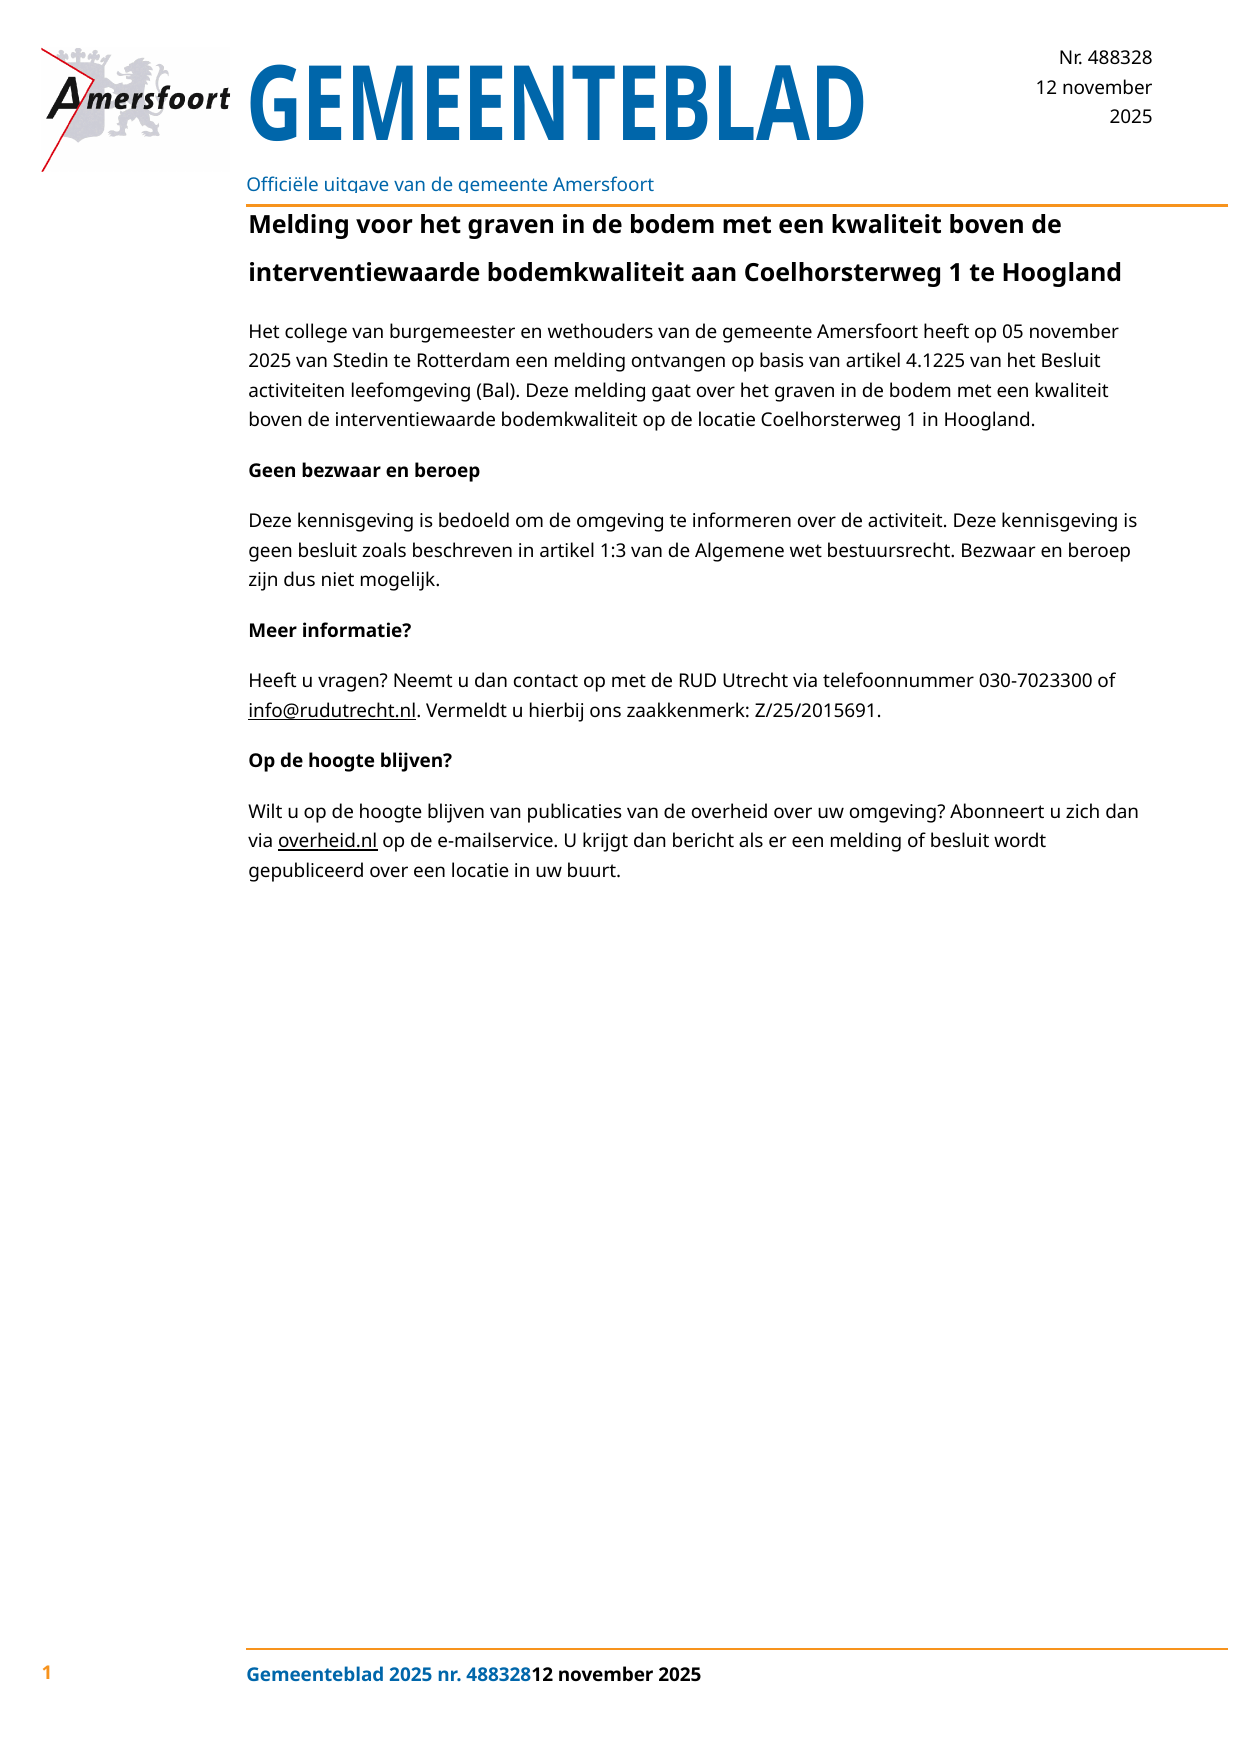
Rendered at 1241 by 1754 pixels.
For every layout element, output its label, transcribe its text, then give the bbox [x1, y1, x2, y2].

text Op de hoogte blijven? [248, 747, 1152, 773]
text Deze kennisgeving is bedoeld om de omgeving te informeren over de activiteit. Deze kennisgeving is geen besluit zoals beschreven in artikel 1:3 van de Algemene wet bestuursrecht. Bezwaar en beroep zijn dus niet mogelijk. [248, 507, 1152, 592]
text Heeft u vragen? Neemt u dan contact op met de RUD Utrecht via telefoonnummer 030-7023300 of info@rudutrecht.nl. Vermeldt u hierbij ons zaakkenmerk: Z/25/2015691. [248, 667, 1152, 723]
text Wilt u op de hoogte blijven van publicaties van de overheid over uw omgeving? Abonneert u zich dan via overheid.nl op de e-mailservice. U krijgt dan bericht als er een melding of besluit wordt gepubliceerd over een locatie in uw buurt. [248, 798, 1152, 883]
text Het college van burgemeester en wethouders van de gemeente Amersfoort heeft op 05 november 2025 van Stedin te Rotterdam een melding ontvangen op basis van artikel 4.1225 van het Besluit activiteiten leefomgeving (Bal). Deze melding gaat over het graven in de bodem met een kwaliteit boven de interventiewaarde bodemkwaliteit op de locatie Coelhorsterweg 1 in Hoogland. [248, 318, 1152, 432]
text Meer informatie? [248, 617, 1152, 643]
picture [41, 47, 231, 172]
text Melding voor het graven in de bodem met een kwaliteit boven de interventiewaarde bodemkwaliteit aan Coelhorsterweg 1 te Hoogland [248, 207, 1152, 288]
text Geen bezwaar en beroep [248, 457, 1152, 483]
